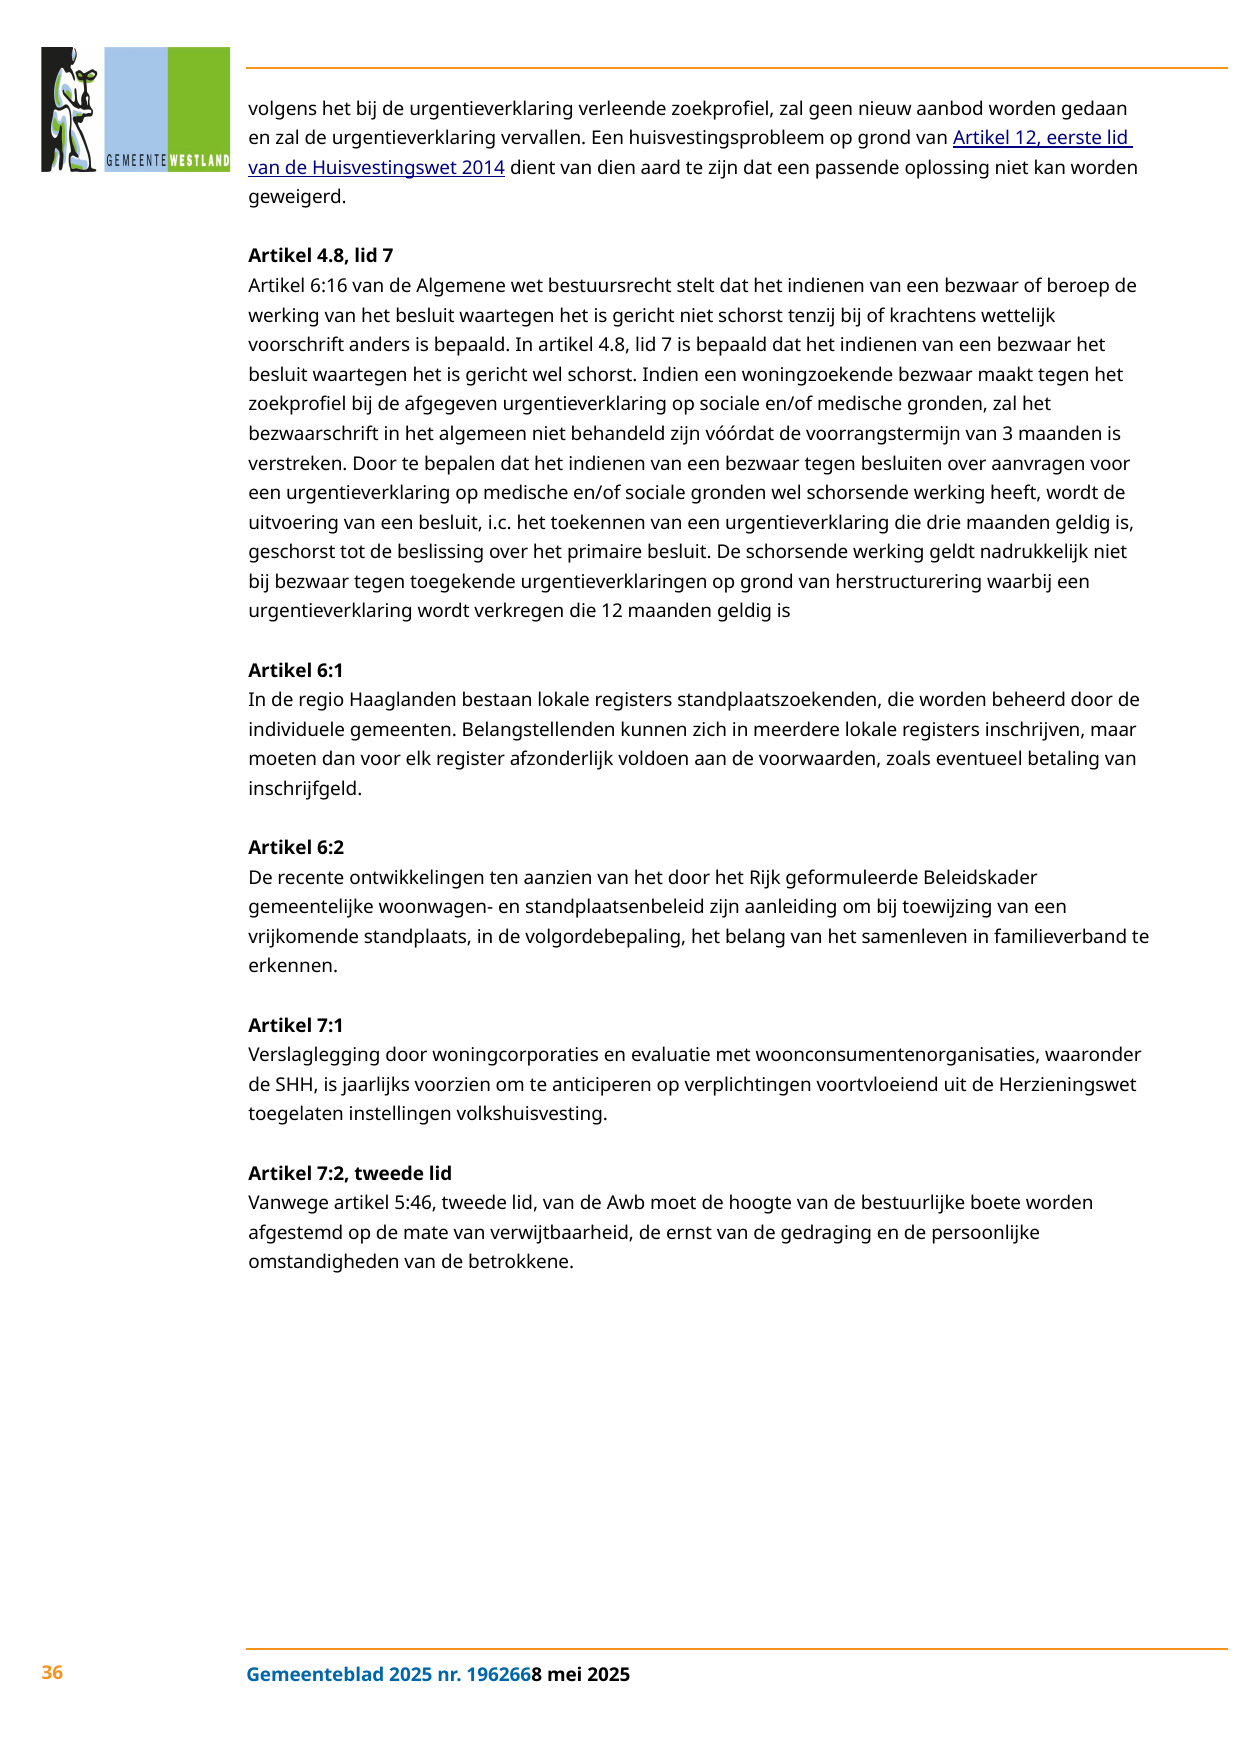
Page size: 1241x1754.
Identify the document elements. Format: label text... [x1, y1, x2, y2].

text Artikel 7:2, tweede lid [248, 1160, 1152, 1186]
text Artikel 6:2 [248, 834, 1152, 860]
text Artikel 6:16 van de Algemene wet bestuursrecht stelt dat het indienen van een bezwaar of beroep de werking van het besluit waartegen het is gericht niet schorst tenzij bij of krachtens wettelijk voorschrift anders is bepaald. In artikel 4.8, lid 7 is bepaald dat het indienen van een bezwaar het besluit waartegen het is gericht wel schorst. Indien een woningzoekende bezwaar maakt tegen het zoekprofiel bij de afgegeven urgentieverklaring op sociale en/of medische gronden, zal het bezwaarschrift in het algemeen niet behandeld zijn vóórdat de voorrangstermijn van 3 maanden is verstreken. Door te bepalen dat het indienen van een bezwaar tegen besluiten over aanvragen voor een urgentieverklaring op medische en/of sociale gronden wel schorsende werking heeft, wordt de uitvoering van een besluit, i.c. het toekennen van een urgentieverklaring die drie maanden geldig is, geschorst tot de beslissing over het primaire besluit. De schorsende werking geldt nadrukkelijk niet bij bezwaar tegen toegekende urgentieverklaringen op grond van herstructurering waarbij een urgentieverklaring wordt verkregen die 12 maanden geldig is [248, 272, 1152, 623]
text Artikel 7:1 [248, 1012, 1152, 1038]
text Verslaglegging door woningcorporaties en evaluatie met woonconsumentenorganisaties, waaronder de SHH, is jaarlijks voorzien om te anticiperen op verplichtingen voortvloeiend uit de Herzieningswet toegelaten instellingen volkshuisvesting. [248, 1041, 1152, 1126]
text Artikel 4.8, lid 7 [248, 243, 1152, 268]
text In de regio Haaglanden bestaan lokale registers standplaatszoekenden, die worden beheerd door de individuele gemeenten. Belangstellenden kunnen zich in meerdere lokale registers inschrijven, maar moeten dan voor elk register afzonderlijk voldoen aan de voorwaarden, zoals eventueel betaling van inschrijfgeld. [248, 686, 1152, 801]
picture [41, 47, 231, 172]
text De recente ontwikkelingen ten aanzien van het door het Rijk geformuleerde Beleidskader gemeentelijke woonwagen- en standplaatsenbeleid zijn aanleiding om bij toewijzing van een vrijkomende standplaats, in de volgordebepaling, het belang van het samenleven in familieverband te erkennen. [248, 864, 1152, 978]
text Artikel 6:1 [248, 657, 1152, 683]
text Vanwege artikel 5:46, tweede lid, van de Awb moet de hoogte van de bestuurlijke boete worden afgestemd op de mate van verwijtbaarheid, de ernst van de gedraging en de persoonlijke omstandigheden van de betrokkene. [248, 1189, 1152, 1274]
text volgens het bij de urgentieverklaring verleende zoekprofiel, zal geen nieuw aanbod worden gedaan en zal de urgentieverklaring vervallen. Een huisvestingsprobleem op grond van Artikel 12, eerste lid van de Huisvestingswet 2014 dient van dien aard te zijn dat een passende oplossing niet kan worden geweigerd. [248, 95, 1152, 209]
